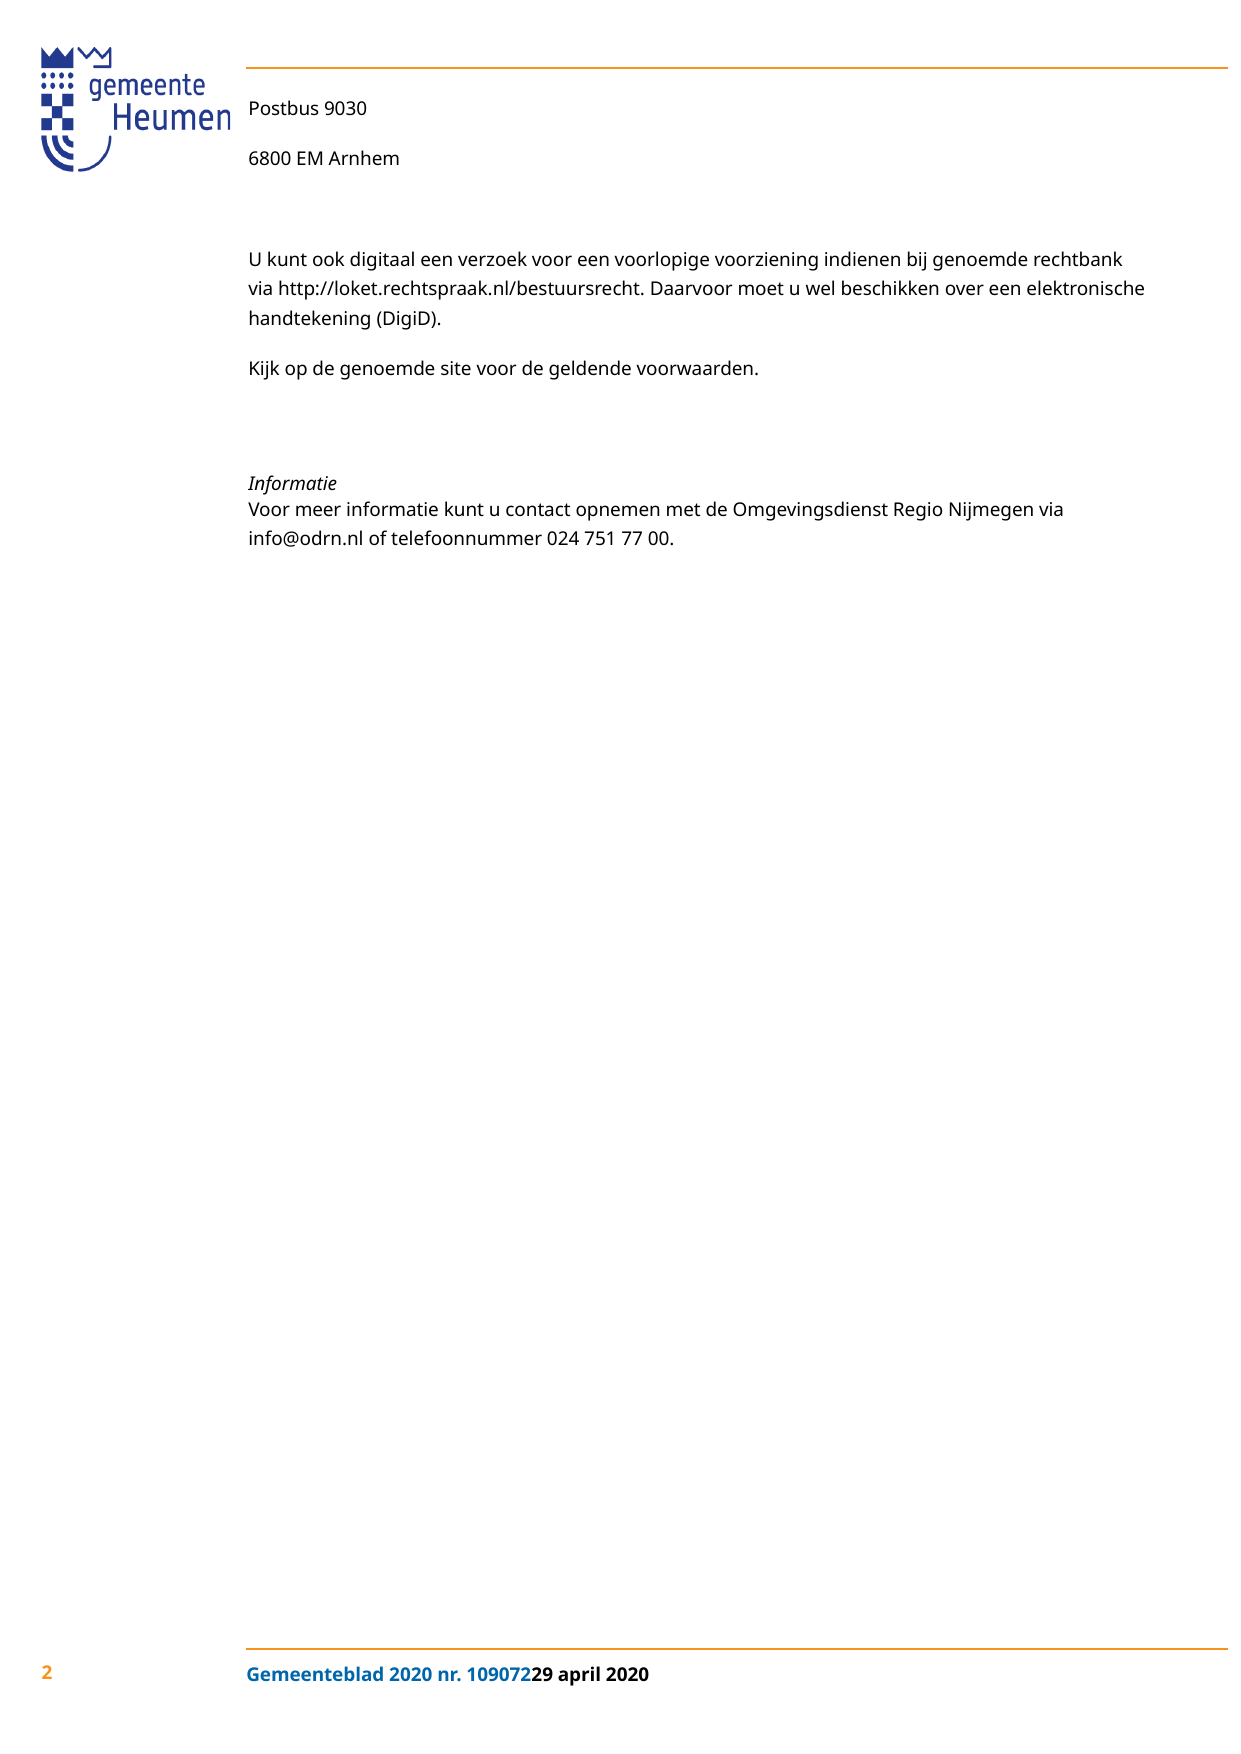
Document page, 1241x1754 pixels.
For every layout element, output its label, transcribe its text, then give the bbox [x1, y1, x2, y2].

text 6800 EM Arnhem [248, 145, 1152, 171]
text Kijk op de genoemde site voor de geldende voorwaarden. [248, 356, 1152, 381]
picture [41, 47, 231, 172]
text Postbus 9030 [248, 95, 1152, 121]
text Informatie [248, 470, 1152, 496]
text U kunt ook digitaal een verzoek voor een voorlopige voorziening indienen bij genoemde rechtbank via http://loket.rechtspraak.nl/bestuursrecht. Daarvoor moet u wel beschikken over een elektronische handtekening (DigiD). [248, 246, 1152, 331]
text Voor meer informatie kunt u contact opnemen met de Omgevingsdienst Regio Nijmegen via info@odrn.nl of telefoonnummer 024 751 77 00. [248, 496, 1152, 551]
